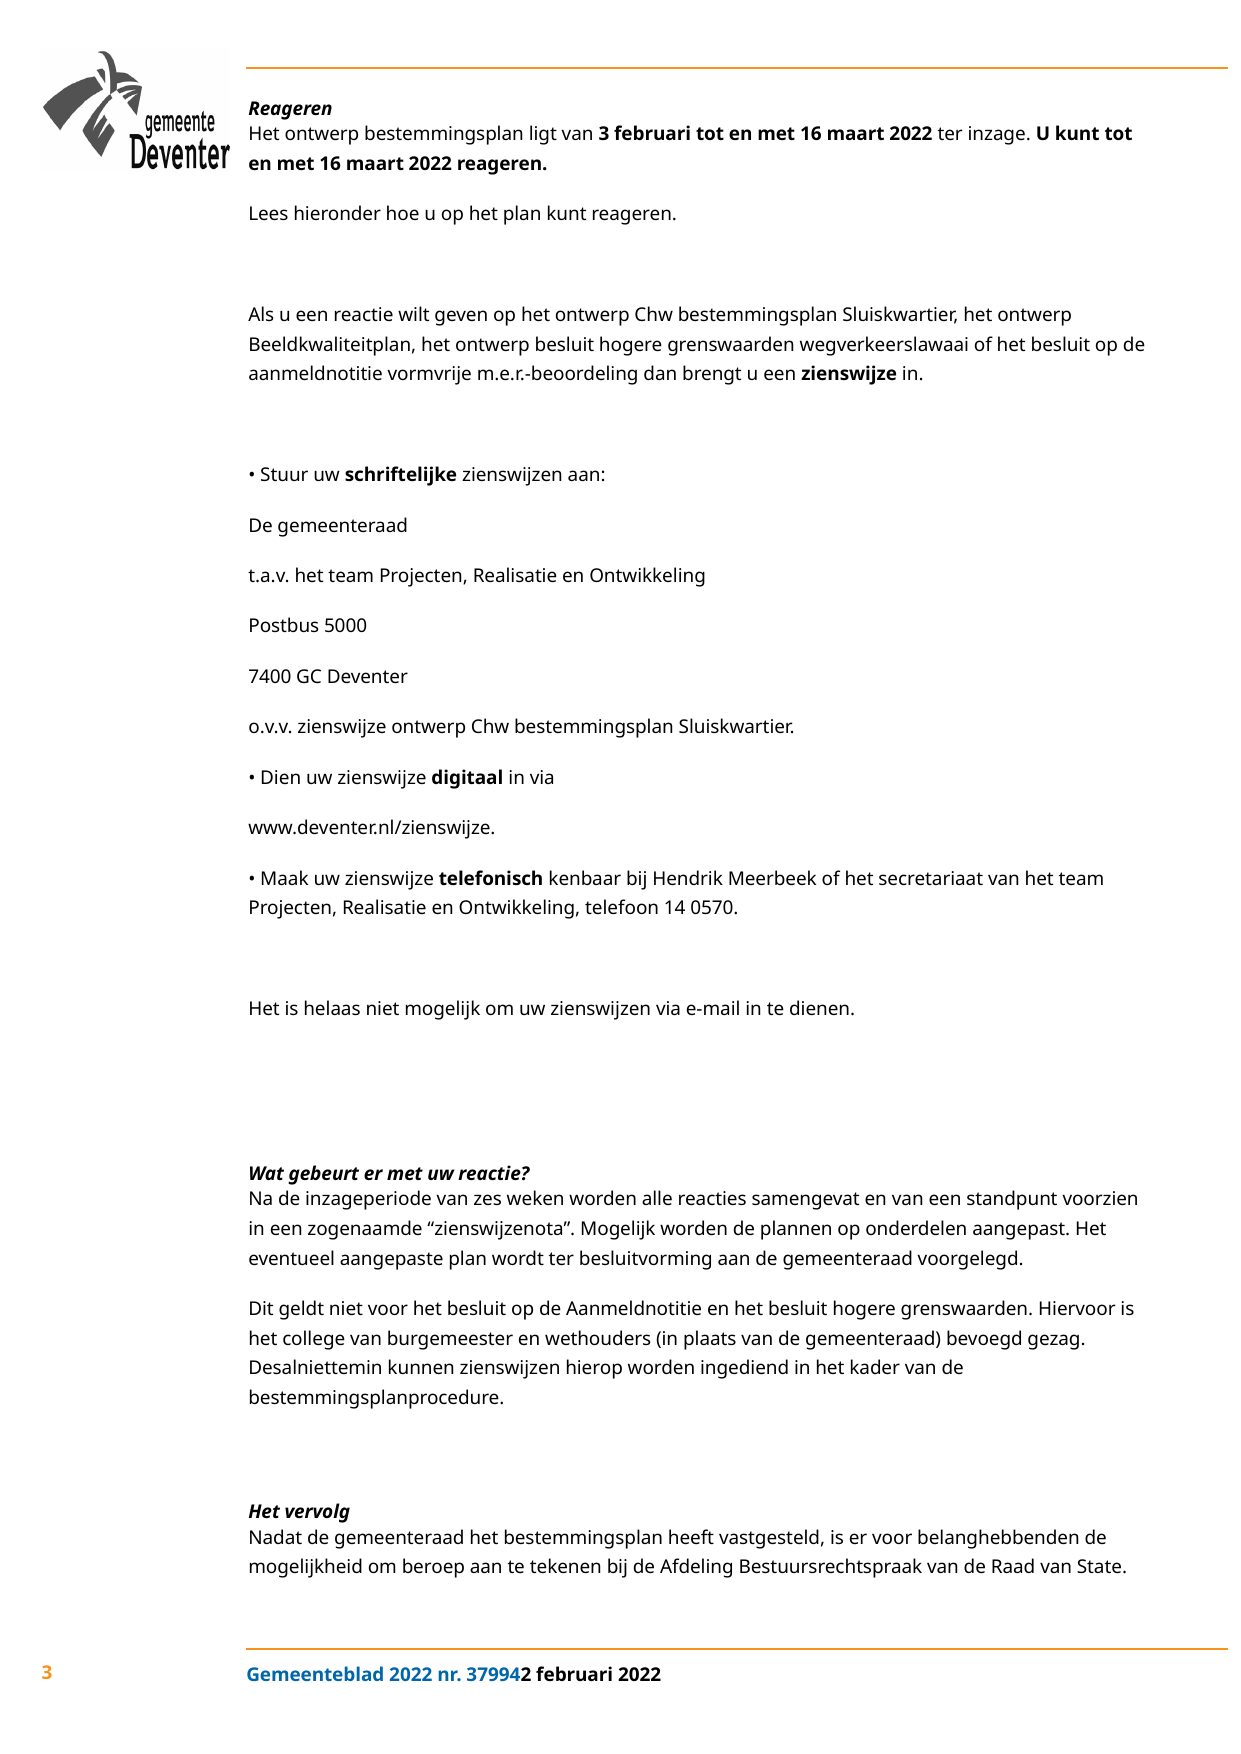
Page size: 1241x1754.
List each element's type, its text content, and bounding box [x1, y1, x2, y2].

text Het is helaas niet mogelijk om uw zienswijzen via e-mail in te dienen. [248, 995, 1152, 1021]
text 7400 GC Deventer [248, 663, 1152, 689]
text Het ontwerp bestemmingsplan ligt van 3 februari tot en met 16 maart 2022 ter inzage. U kunt tot en met 16 maart 2022 reageren. [248, 121, 1152, 176]
text Dit geldt niet voor het besluit op de Aanmeldnotitie en het besluit hogere grenswaarden. Hiervoor is het college van burgemeester en wethouders (in plaats van de gemeenteraad) bevoegd gezag. Desalniettemin kunnen zienswijzen hierop worden ingediend in het kader van de bestemmingsplanprocedure. [248, 1295, 1152, 1410]
text Lees hieronder hoe u op het plan kunt reageren. [248, 201, 1152, 226]
text Het vervolg [248, 1498, 1152, 1524]
text De gemeenteraad [248, 512, 1152, 537]
text Postbus 5000 [248, 613, 1152, 638]
picture [41, 47, 231, 172]
text • Dien uw zienswijze digitaal in via [248, 764, 1152, 789]
text Reageren [248, 95, 1152, 121]
text t.a.v. het team Projecten, Realisatie en Ontwikkeling [248, 562, 1152, 588]
text • Maak uw zienswijze telefonisch kenbaar bij Hendrik Meerbeek of het secretariaat van het team Projecten, Realisatie en Ontwikkeling, telefoon 14 0570. [248, 865, 1152, 920]
text Wat gebeurt er met uw reactie? [248, 1160, 1152, 1186]
text Na de inzageperiode van zes weken worden alle reacties samengevat en van een standpunt voorzien in een zogenaamde “zienswijzenota”. Mogelijk worden de plannen op onderdelen aangepast. Het eventueel aangepaste plan wordt ter besluitvorming aan de gemeenteraad voorgelegd. [248, 1186, 1152, 1271]
text www.deventer.nl/zienswijze. [248, 814, 1152, 840]
text o.v.v. zienswijze ontwerp Chw bestemmingsplan Sluiskwartier. [248, 713, 1152, 739]
text Als u een reactie wilt geven op het ontwerp Chw bestemmingsplan Sluiskwartier, het ontwerp Beeldkwaliteitplan, het ontwerp besluit hogere grenswaarden wegverkeerslawaai of het besluit op de aanmeldnotitie vormvrije m.e.r.-beoordeling dan brengt u een zienswijze in. [248, 301, 1152, 386]
text • Stuur uw schriftelijke zienswijzen aan: [248, 461, 1152, 487]
text Nadat de gemeenteraad het bestemmingsplan heeft vastgesteld, is er voor belanghebbenden de mogelijkheid om beroep aan te tekenen bij de Afdeling Bestuursrechtspraak van de Raad van State. [248, 1524, 1152, 1579]
